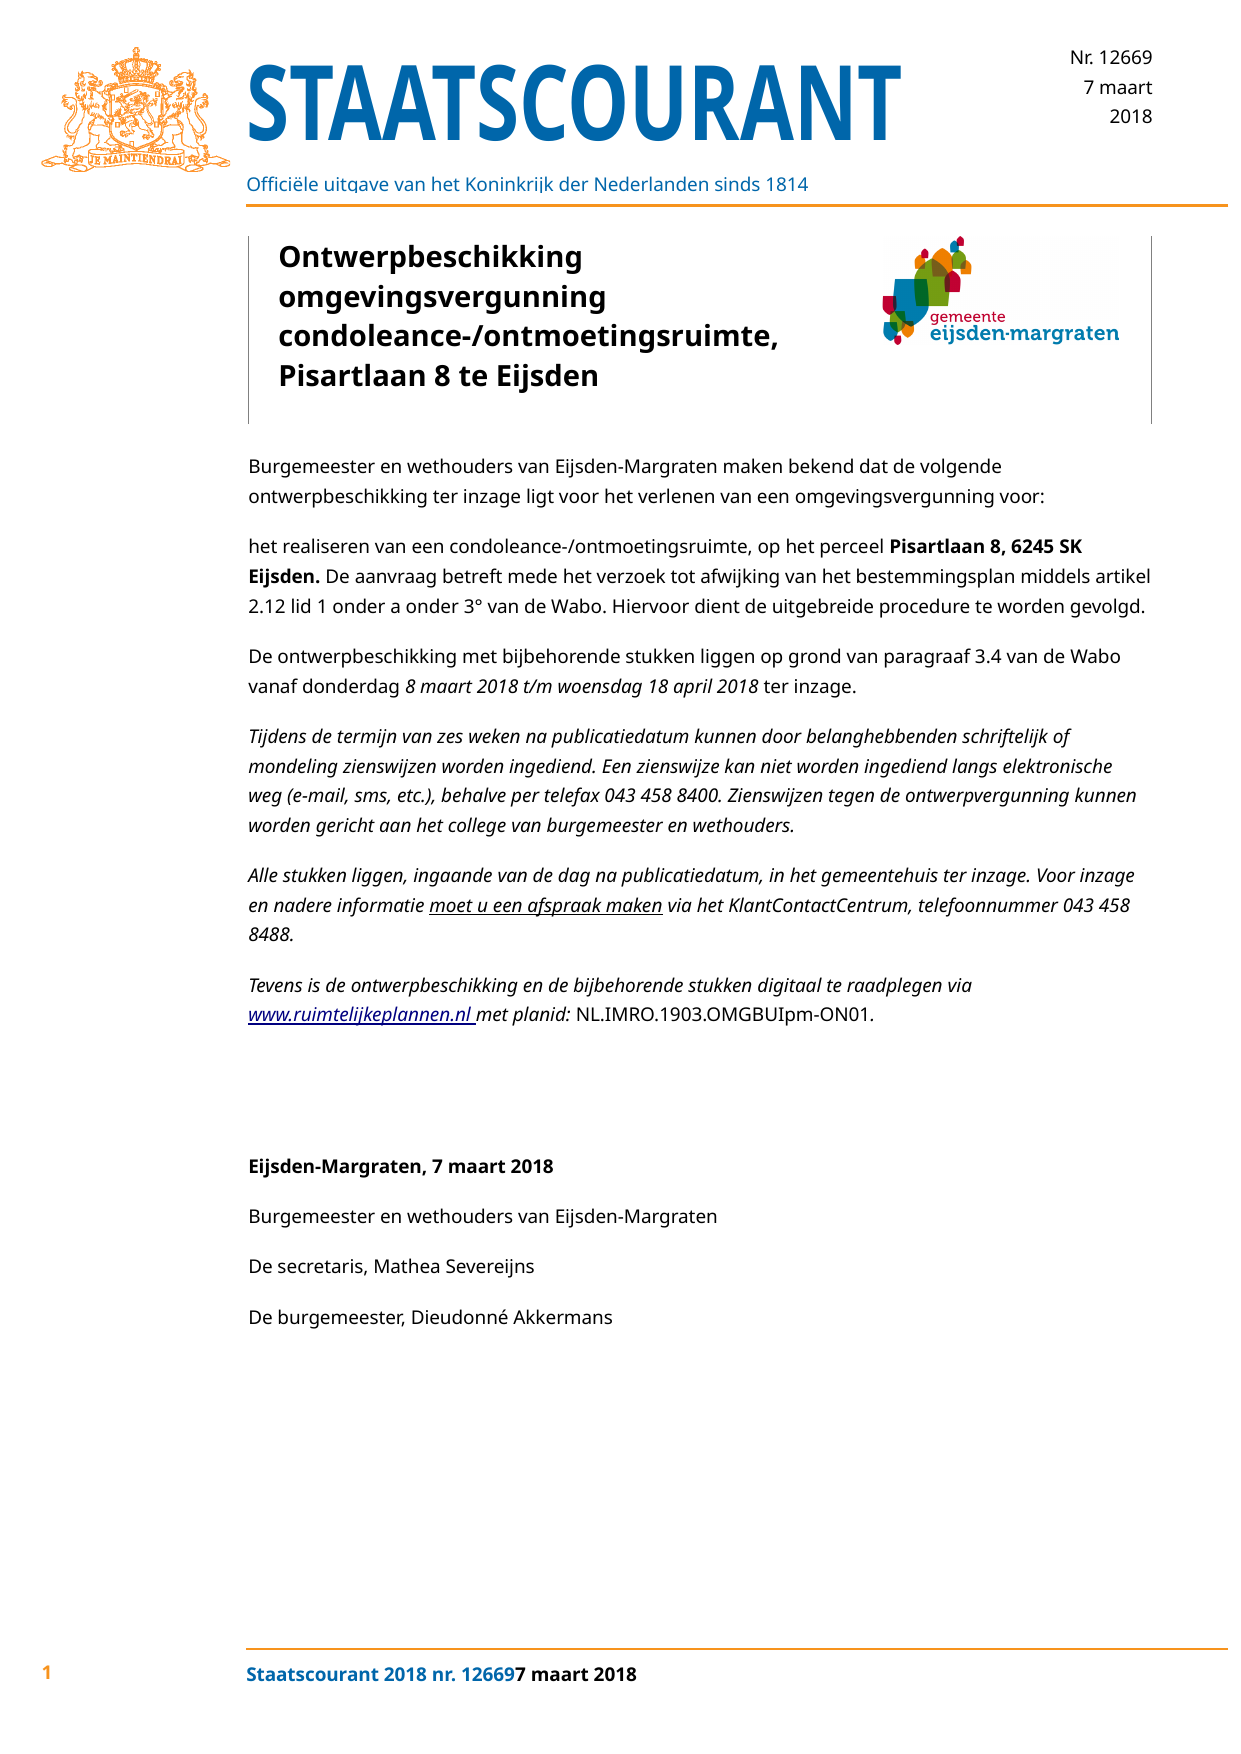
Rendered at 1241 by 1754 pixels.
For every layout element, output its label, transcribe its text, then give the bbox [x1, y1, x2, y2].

text het realiseren van een condoleance-/ontmoetingsruimte, op het perceel Pisartlaan 8, 6245 SK Eijsden. De aanvraag betreft mede het verzoek tot afwijking van het bestemmingsplan middels artikel 2.12 lid 1 onder a onder 3° van de Wabo. Hiervoor dient de uitgebreide procedure te worden gevolgd. [248, 534, 1152, 618]
table_header [850, 236, 1151, 424]
text Burgemeester en wethouders van Eijsden-Margraten [248, 1203, 1152, 1229]
text Alle stukken liggen, ingaande van de dag na publicatiedatum, in het gemeentehuis ter inzage. Voor inzage en nadere informatie moet u een afspraak maken via het KlantContactCentrum, telefoonnummer 043 458 8488. [248, 862, 1152, 947]
text Burgemeester en wethouders van Eijsden-Margraten maken bekend dat de volgende ontwerpbeschikking ter inzage ligt voor het verlenen van een omgevingsvergunning voor: [248, 454, 1152, 509]
text Tevens is de ontwerpbeschikking en de bijbehorende stukken digitaal te raadplegen via www.ruimtelijkeplannen.nl met planid: NL.IMRO.1903.OMGBUIpm-ON01. [248, 972, 1152, 1027]
text De ontwerpbeschikking met bijbehorende stukken liggen op grond van paragraaf 3.4 van de Wabo vanaf donderdag 8 maart 2018 t/m woensdag 18 april 2018 ter inzage. [248, 643, 1152, 698]
table_header Ontwerpbeschikking omgevingsvergunning condoleance-/ontmoetingsruimte, Pisartlaan 8 te Eijsden [249, 236, 850, 424]
text De burgemeester, Dieudonné Akkermans [248, 1304, 1152, 1330]
text De secretaris, Mathea Severeijns [248, 1254, 1152, 1279]
text Tijdens de termijn van zes weken na publicatiedatum kunnen door belanghebbenden schriftelijk of mondeling zienswijzen worden ingediend. Een zienswijze kan niet worden ingediend langs elektronische weg (e-mail, sms, etc.), behalve per telefax 043 458 8400. Zienswijzen tegen de ontwerpvergunning kunnen worden gericht aan het college van burgemeester en wethouders. [248, 723, 1152, 838]
text Eijsden-Margraten, 7 maart 2018 [248, 1153, 1152, 1178]
picture [41, 47, 231, 172]
picture [882, 236, 1119, 345]
